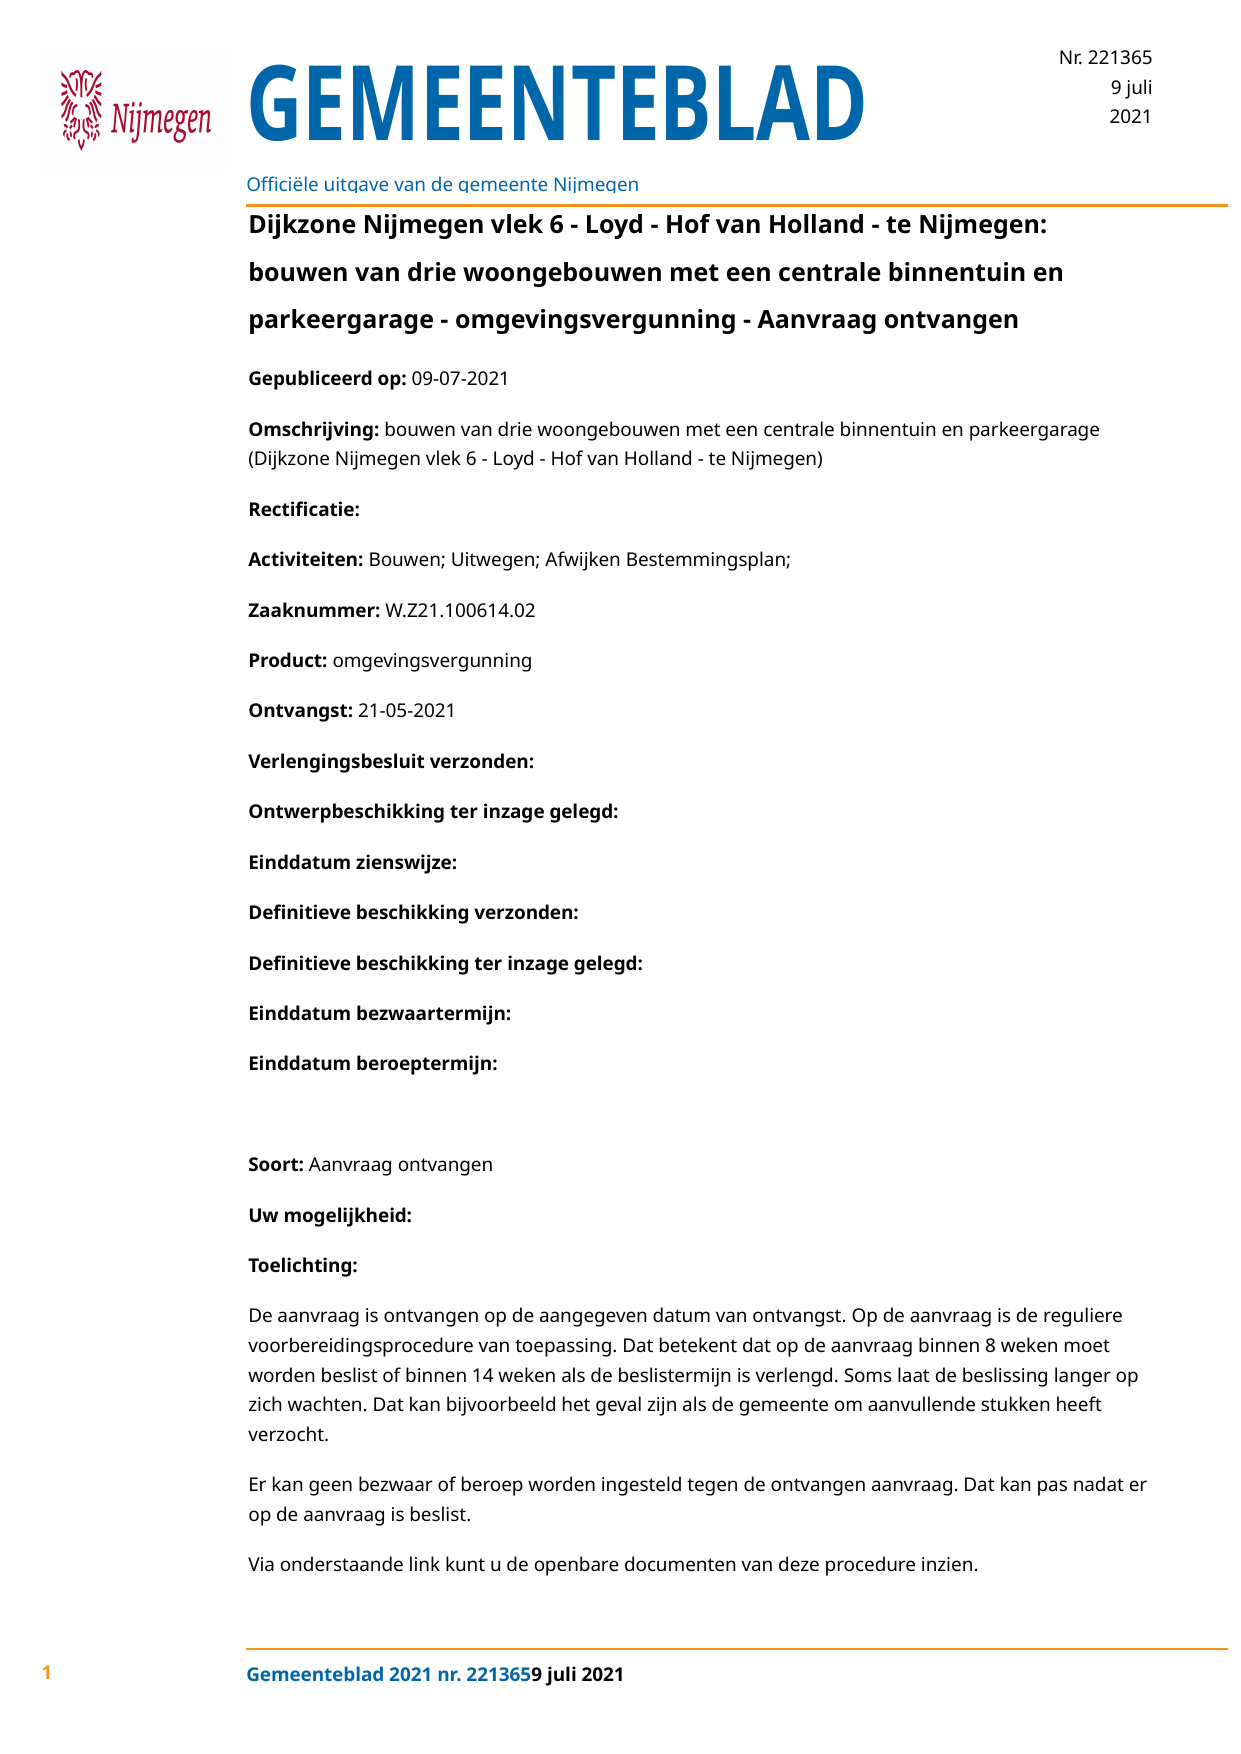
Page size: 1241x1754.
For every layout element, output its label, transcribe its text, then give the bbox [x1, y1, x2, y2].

text Dijkzone Nijmegen vlek 6 - Loyd - Hof van Holland - te Nijmegen: bouwen van drie woongebouwen met een centrale binnentuin en parkeergarage - omgevingsvergunning - Aanvraag ontvangen [248, 207, 1152, 336]
text Ontvangst: 21-05-2021 [248, 698, 1152, 723]
text Definitieve beschikking verzonden: [248, 899, 1152, 925]
picture [41, 47, 231, 172]
text Activiteiten: Bouwen; Uitwegen; Afwijken Bestemmingsplan; [248, 546, 1152, 572]
text Zaaknummer: W.Z21.100614.02 [248, 597, 1152, 622]
text Uw mogelijkheid: [248, 1202, 1152, 1227]
text Product: omgevingsvergunning [248, 647, 1152, 673]
text De aanvraag is ontvangen op de aangegeven datum van ontvangst. Op de aanvraag is de reguliere voorbereidingsprocedure van toepassing. Dat betekent dat op de aanvraag binnen 8 weken moet worden beslist of binnen 14 weken als de beslistermijn is verlengd. Soms laat de beslissing langer op zich wachten. Dat kan bijvoorbeeld het geval zijn als de gemeente om aanvullende stukken heeft verzocht. [248, 1303, 1152, 1447]
text Soort: Aanvraag ontvangen [248, 1151, 1152, 1177]
text Einddatum zienswijze: [248, 849, 1152, 874]
text Ontwerpbeschikking ter inzage gelegd: [248, 798, 1152, 824]
text Toelichting: [248, 1252, 1152, 1278]
text Omschrijving: bouwen van drie woongebouwen met een centrale binnentuin en parkeergarage (Dijkzone Nijmegen vlek 6 - Loyd - Hof van Holland - te Nijmegen) [248, 416, 1152, 471]
text Er kan geen bezwaar of beroep worden ingesteld tegen de ontvangen aanvraag. Dat kan pas nadat er op de aanvraag is beslist. [248, 1471, 1152, 1527]
text Einddatum beroeptermijn: [248, 1051, 1152, 1076]
text Verlengingsbesluit verzonden: [248, 748, 1152, 774]
text Definitieve beschikking ter inzage gelegd: [248, 950, 1152, 975]
text Einddatum bezwaartermijn: [248, 1000, 1152, 1026]
text Gepubliceerd op: 09-07-2021 [248, 366, 1152, 391]
text Rectificatie: [248, 496, 1152, 522]
text Via onderstaande link kunt u de openbare documenten van deze procedure inzien. [248, 1551, 1152, 1577]
